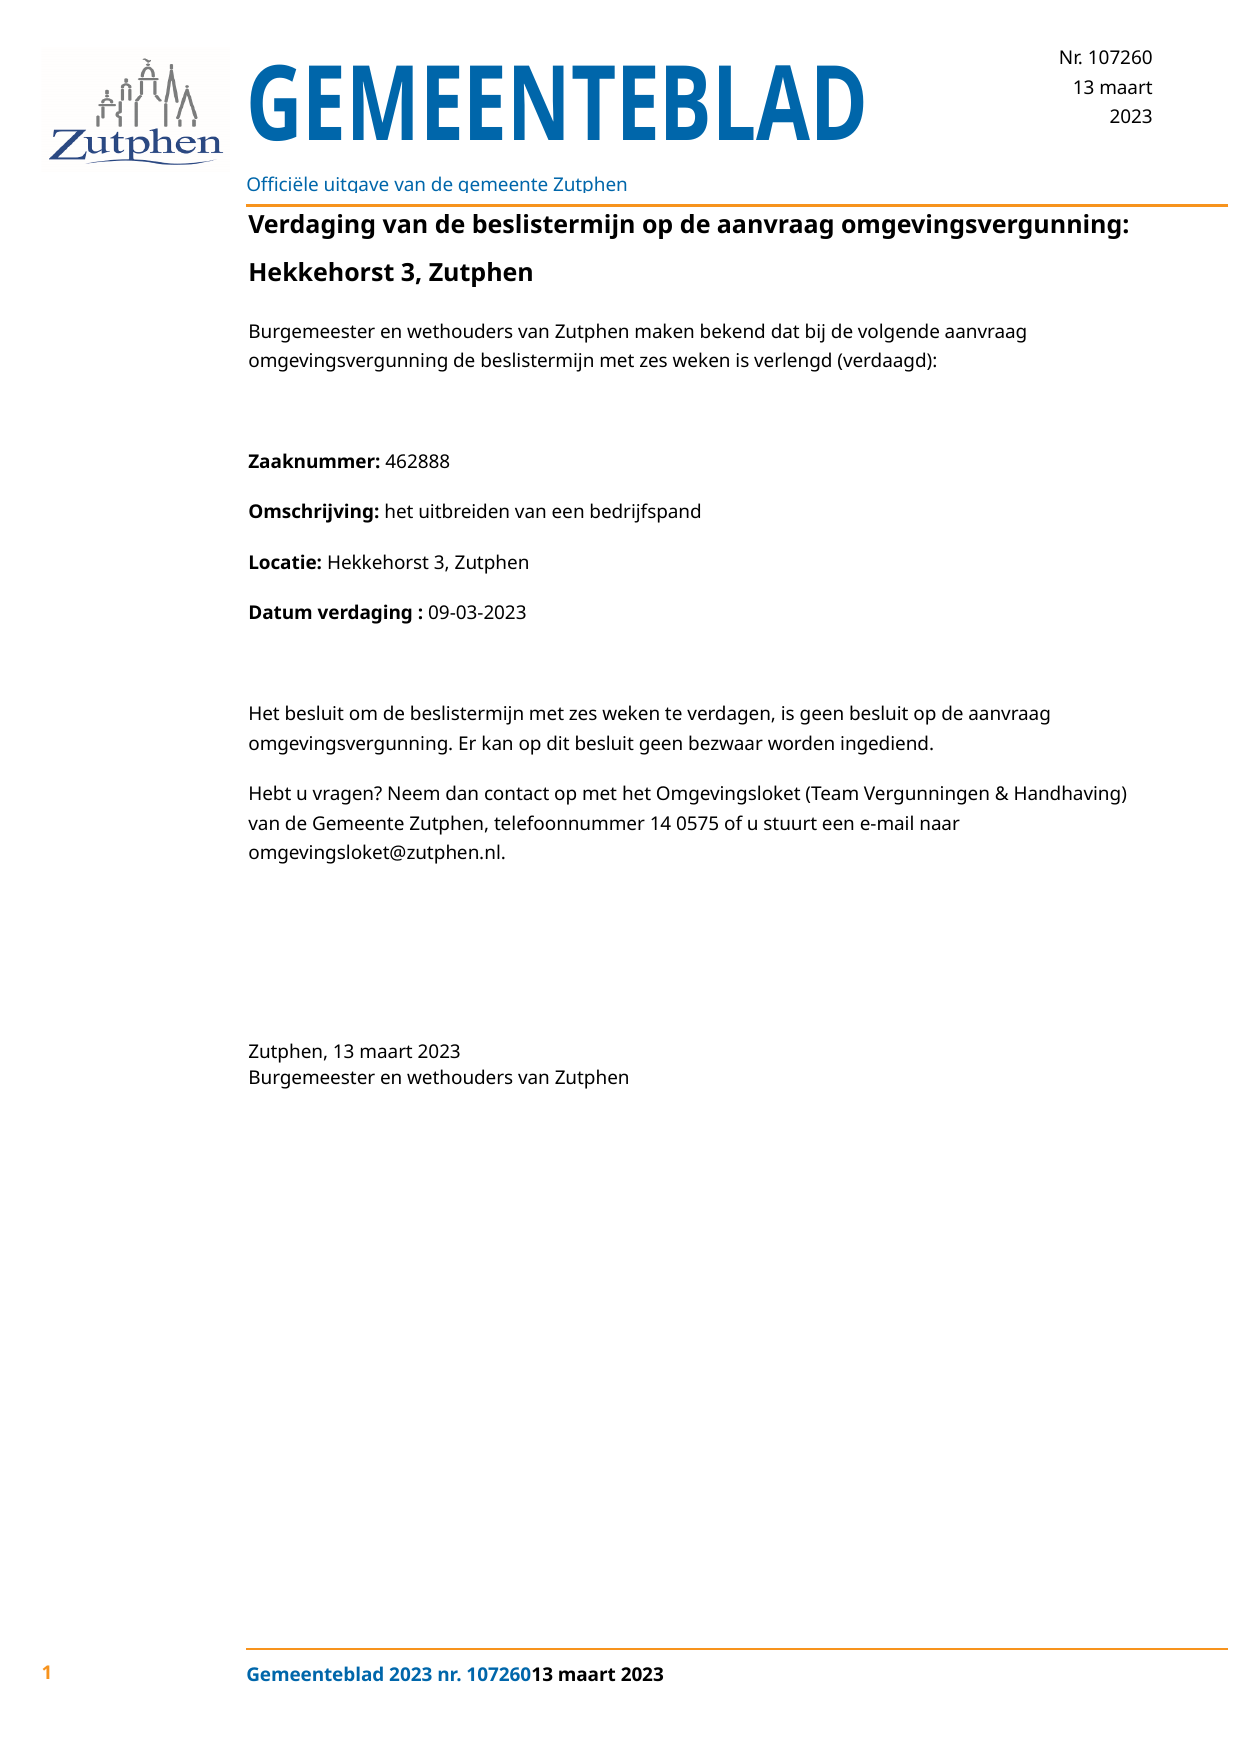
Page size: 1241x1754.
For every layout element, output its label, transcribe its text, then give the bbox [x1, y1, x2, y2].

picture [41, 47, 231, 172]
text Burgemeester en wethouders van Zutphen maken bekend dat bij de volgende aanvraag omgevingsvergunning de beslistermijn met zes weken is verlengd (verdaagd): [248, 318, 1152, 373]
text Zaaknummer: 462888 [248, 448, 1152, 474]
text Locatie: Hekkehorst 3, Zutphen [248, 549, 1152, 575]
text Datum verdaging : 09-03-2023 [248, 599, 1152, 625]
text Verdaging van de beslistermijn op de aanvraag omgevingsvergunning: Hekkehorst 3, Zutphen [248, 207, 1152, 288]
text Het besluit om de beslistermijn met zes weken te verdagen, is geen besluit op de aanvraag omgevingsvergunning. Er kan op dit besluit geen bezwaar worden ingediend. [248, 700, 1152, 756]
text Omschrijving: het uitbreiden van een bedrijfspand [248, 499, 1152, 524]
text Zutphen, 13 maart 2023 [248, 1039, 1152, 1064]
text Hebt u vragen? Neem dan contact op met het Omgevingsloket (Team Vergunningen & Handhaving) van de Gemeente Zutphen, telefoonnummer 14 0575 of u stuurt een e-mail naar omgevingsloket@zutphen.nl. [248, 780, 1152, 865]
text Burgemeester en wethouders van Zutphen [248, 1064, 1152, 1090]
